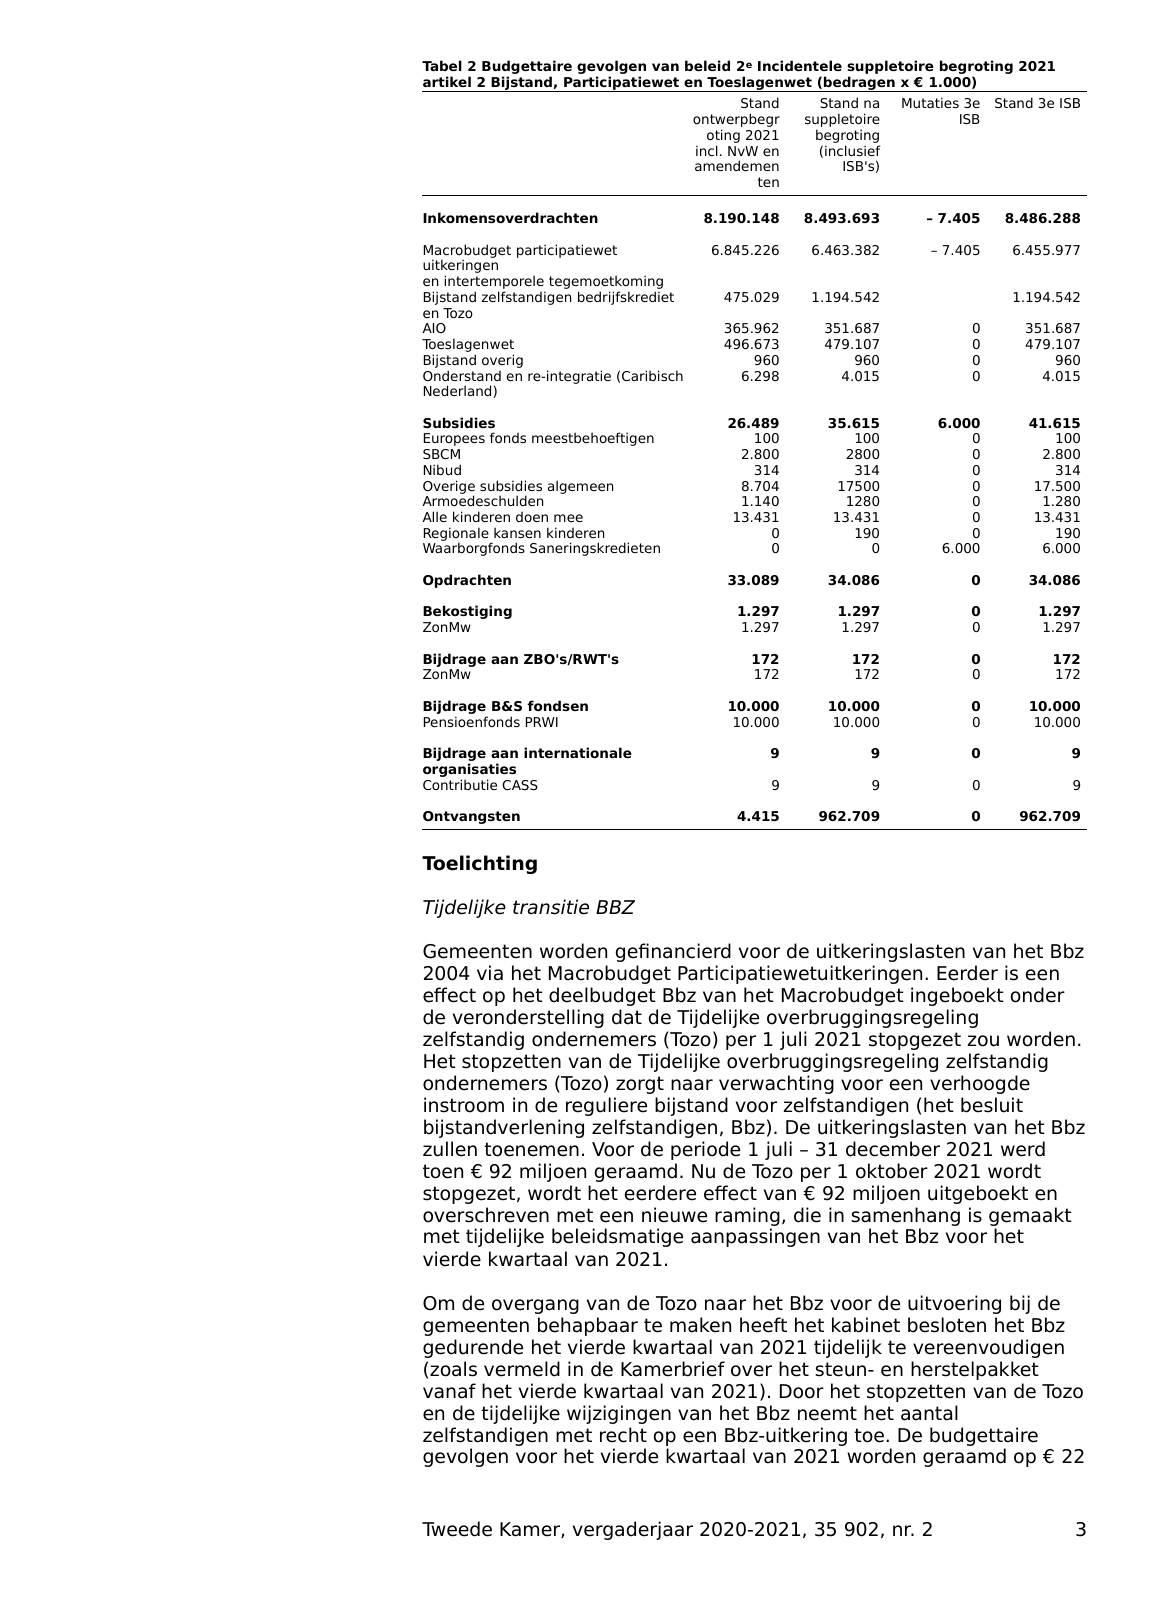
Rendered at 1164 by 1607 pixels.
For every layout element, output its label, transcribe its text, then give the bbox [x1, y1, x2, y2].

table_cell [886, 274, 986, 290]
table_cell Toeslagenwet [422, 337, 685, 353]
table_cell Alle kinderen doen mee [422, 510, 685, 526]
table_cell [422, 92, 685, 195]
subtitle Tijdelijke transitie BBZ [422, 897, 1087, 918]
table_cell Nibud [422, 463, 685, 478]
table_cell [685, 227, 785, 242]
table_cell [785, 636, 886, 651]
table_cell 17.500 [986, 479, 1087, 494]
table_cell Mutaties 3e ISB [886, 92, 986, 195]
table_cell 35.615 [785, 416, 886, 431]
table_cell Stand na suppletoire begroting (inclusief ISB's) [785, 92, 886, 195]
table_cell 190 [785, 526, 886, 541]
table_cell Opdrachten [422, 573, 685, 588]
table_cell [886, 589, 986, 604]
table_cell Bijstand zelfstandigen bedrijfskrediet en Tozo [422, 290, 685, 321]
table_cell 10.000 [785, 699, 886, 714]
table_cell 33.089 [685, 573, 785, 588]
table_cell 1.280 [986, 494, 1087, 510]
table_cell 34.086 [986, 573, 1087, 588]
table_header Tabel 2 Budgettaire gevolgen van beleid 2e Incidentele suppletoire begroting 2021 artikel 2 Bijstand, Participatiewet en Toeslagenwet (bedragen x € 1.000) [422, 59, 1087, 91]
table_cell Bijstand overig [422, 353, 685, 368]
table_cell 0 [886, 494, 986, 510]
table_cell Armoedeschulden [422, 494, 685, 510]
table_cell 479.107 [986, 337, 1087, 353]
table_cell 365.962 [685, 321, 785, 337]
table_cell 0 [886, 479, 986, 494]
table_cell [785, 730, 886, 746]
table_cell [886, 400, 986, 416]
table_cell [785, 589, 886, 604]
table_cell 314 [986, 463, 1087, 478]
table_cell Inkomensoverdrachten [422, 211, 685, 227]
table_cell 6.455.977 [986, 243, 1087, 274]
table_cell [986, 196, 1087, 211]
table_cell 314 [785, 463, 886, 478]
table_cell 2.800 [986, 447, 1087, 463]
table_cell 2800 [785, 447, 886, 463]
table_cell 172 [685, 667, 785, 683]
table_cell Pensioenfonds PRWI [422, 714, 685, 730]
table_cell [785, 400, 886, 416]
table_cell [785, 557, 886, 573]
table_cell 13.431 [785, 510, 886, 526]
table_cell Europees fonds meestbehoeftigen [422, 431, 685, 447]
table_cell 41.615 [986, 416, 1087, 431]
table_cell [886, 793, 986, 809]
table_cell 4.015 [986, 368, 1087, 400]
table_cell 0 [886, 746, 986, 777]
table_cell 0 [886, 777, 986, 793]
table_cell 172 [785, 651, 886, 667]
table_cell 10.000 [685, 714, 785, 730]
table_cell 0 [886, 463, 986, 478]
table_cell 0 [886, 714, 986, 730]
table_cell 8.493.693 [785, 211, 886, 227]
table_cell 1.194.542 [986, 290, 1087, 321]
table_cell [986, 400, 1087, 416]
table_cell 1.297 [785, 604, 886, 620]
table_cell 6.298 [685, 368, 785, 400]
table_cell 1.140 [685, 494, 785, 510]
table_cell 0 [886, 526, 986, 541]
table_cell 0 [685, 541, 785, 557]
table_cell [886, 290, 986, 321]
table_cell [785, 683, 886, 699]
table_cell [886, 196, 986, 211]
table_cell 100 [685, 431, 785, 447]
table_cell 1280 [785, 494, 886, 510]
table_cell – 7.405 [886, 211, 986, 227]
table_cell [986, 730, 1087, 746]
table_cell 10.000 [785, 714, 886, 730]
table_cell 8.486.288 [986, 211, 1087, 227]
table_cell [986, 557, 1087, 573]
table_cell 17500 [785, 479, 886, 494]
table_cell 9 [785, 777, 886, 793]
table_cell 496.673 [685, 337, 785, 353]
table_cell [422, 730, 685, 746]
table_cell 0 [886, 321, 986, 337]
table_cell [886, 557, 986, 573]
table_cell [986, 227, 1087, 242]
table_cell 0 [886, 353, 986, 368]
table_cell 1.297 [685, 604, 785, 620]
table_cell [422, 400, 685, 416]
table_cell [986, 793, 1087, 809]
table_cell 26.489 [685, 416, 785, 431]
table_cell 172 [785, 667, 886, 683]
table_cell [685, 636, 785, 651]
table_cell [986, 636, 1087, 651]
table_cell 10.000 [685, 699, 785, 714]
table_cell [685, 683, 785, 699]
table_cell 6.845.226 [685, 243, 785, 274]
table_cell 0 [886, 510, 986, 526]
table_cell 6.000 [886, 416, 986, 431]
table_cell 4.415 [685, 809, 785, 829]
table_cell Bijdrage aan internationale organisaties [422, 746, 685, 777]
table_cell Stand ontwerpbegroting 2021 incl. NvW en amendementen [685, 92, 785, 195]
table_cell 1.297 [986, 604, 1087, 620]
table_cell [685, 557, 785, 573]
table_cell 0 [886, 368, 986, 400]
table_cell [685, 793, 785, 809]
table_cell [886, 683, 986, 699]
table_cell Overige subsidies algemeen [422, 479, 685, 494]
table_cell 351.687 [785, 321, 886, 337]
table_cell [986, 274, 1087, 290]
table_cell en intertemporele tegemoetkoming [422, 274, 685, 290]
table_cell 0 [886, 431, 986, 447]
table_cell [685, 400, 785, 416]
table_cell 0 [886, 337, 986, 353]
table_cell 172 [986, 651, 1087, 667]
text Om de overgang van de Tozo naar het Bbz voor de uitvoering bij de gemeenten behapbaar te maken heeft het kabinet besloten het Bbz gedurende het vierde kwartaal van 2021 tijdelijk te vereenvoudigen (zoals vermeld in de Kamerbrief over het steun- en herstelpakket vanaf het vierde kwartaal van 2021). Door het stopzetten van de Tozo en de tijdelijke wijzigingen van het Bbz neemt het aantal zelfstandigen met recht op een Bbz-uitkering toe. De budgettaire gevolgen voor het vierde kwartaal van 2021 worden geraamd op € 22 [422, 1293, 1087, 1468]
table_cell 0 [886, 447, 986, 463]
table_cell 100 [986, 431, 1087, 447]
table_cell 1.194.542 [785, 290, 886, 321]
table_cell 475.029 [685, 290, 785, 321]
table_cell ZonMw [422, 667, 685, 683]
table_cell 9 [986, 746, 1087, 777]
table_cell Bijdrage aan ZBO's/RWT's [422, 651, 685, 667]
table_cell [422, 636, 685, 651]
table_cell ZonMw [422, 620, 685, 636]
table_cell SBCM [422, 447, 685, 463]
table_cell 10.000 [986, 699, 1087, 714]
table_cell Ontvangsten [422, 809, 685, 829]
table_cell 479.107 [785, 337, 886, 353]
table_cell [886, 636, 986, 651]
table_cell 1.297 [685, 620, 785, 636]
table_cell [685, 274, 785, 290]
table_cell [422, 557, 685, 573]
table_cell 314 [685, 463, 785, 478]
table_cell 9 [685, 777, 785, 793]
table_cell Contributie CASS [422, 777, 685, 793]
table_cell [422, 589, 685, 604]
table_cell 0 [886, 651, 986, 667]
table_cell 0 [886, 809, 986, 829]
table_cell Waarborgfonds Saneringskredieten [422, 541, 685, 557]
table_cell 960 [785, 353, 886, 368]
table_cell Bijdrage B&S fondsen [422, 699, 685, 714]
table_cell 6.000 [986, 541, 1087, 557]
table_cell [886, 227, 986, 242]
table_cell [685, 589, 785, 604]
table_cell [685, 196, 785, 211]
table_cell [422, 196, 685, 211]
table_cell 0 [785, 541, 886, 557]
table_cell [986, 589, 1087, 604]
table_cell 13.431 [685, 510, 785, 526]
table_cell 34.086 [785, 573, 886, 588]
table_cell 6.463.382 [785, 243, 886, 274]
table_cell 190 [986, 526, 1087, 541]
table_cell 351.687 [986, 321, 1087, 337]
table_cell Bekostiging [422, 604, 685, 620]
table_cell 100 [785, 431, 886, 447]
table_cell [422, 793, 685, 809]
table_cell 960 [986, 353, 1087, 368]
table_cell 9 [785, 746, 886, 777]
table_cell 8.704 [685, 479, 785, 494]
table_cell 4.015 [785, 368, 886, 400]
table_cell Subsidies [422, 416, 685, 431]
table_cell 0 [886, 667, 986, 683]
table_cell Macrobudget participatiewet uitkeringen [422, 243, 685, 274]
table_cell [422, 227, 685, 242]
table_cell 10.000 [986, 714, 1087, 730]
table_cell 0 [886, 699, 986, 714]
table_cell [685, 730, 785, 746]
table_cell 9 [685, 746, 785, 777]
table_cell [785, 227, 886, 242]
table_cell AIO [422, 321, 685, 337]
table_cell 13.431 [986, 510, 1087, 526]
table_cell 960 [685, 353, 785, 368]
subtitle Toelichting [422, 852, 1087, 874]
table_cell 0 [886, 604, 986, 620]
table_cell [785, 793, 886, 809]
table_cell [986, 683, 1087, 699]
table_cell 172 [986, 667, 1087, 683]
table_cell 1.297 [785, 620, 886, 636]
table_cell 1.297 [986, 620, 1087, 636]
table_cell Stand 3e ISB [986, 92, 1087, 195]
table_cell Regionale kansen kinderen [422, 526, 685, 541]
table_cell 962.709 [785, 809, 886, 829]
table_cell [785, 196, 886, 211]
table_cell [422, 683, 685, 699]
table_cell [785, 274, 886, 290]
table_cell 9 [986, 777, 1087, 793]
table_cell – 7.405 [886, 243, 986, 274]
table_cell 0 [886, 573, 986, 588]
table_cell 962.709 [986, 809, 1087, 829]
table_cell 6.000 [886, 541, 986, 557]
table_cell 0 [685, 526, 785, 541]
table_cell 8.190.148 [685, 211, 785, 227]
table_cell 172 [685, 651, 785, 667]
table_cell 0 [886, 620, 986, 636]
text Gemeenten worden gefinancierd voor de uitkeringslasten van het Bbz 2004 via het Macrobudget Participatiewetuitkeringen. Eerder is een effect op het deelbudget Bbz van het Macrobudget ingeboekt onder de veronderstelling dat de Tijdelijke overbruggingsregeling zelfstandig ondernemers (Tozo) per 1 juli 2021 stopgezet zou worden. Het stopzetten van de Tijdelijke overbruggingsregeling zelfstandig ondernemers (Tozo) zorgt naar verwachting voor een verhoogde instroom in de reguliere bijstand voor zelfstandigen (het besluit bijstandverlening zelfstandigen, Bbz). De uitkeringslasten van het Bbz zullen toenemen. Voor de periode 1 juli – 31 december 2021 werd toen € 92 miljoen geraamd. Nu de Tozo per 1 oktober 2021 wordt stopgezet, wordt het eerdere effect van € 92 miljoen uitgeboekt en overschreven met een nieuwe raming, die in samenhang is gemaakt met tijdelijke beleidsmatige aanpassingen van het Bbz voor het vierde kwartaal van 2021. [422, 941, 1087, 1270]
table_cell [886, 730, 986, 746]
table_cell 2.800 [685, 447, 785, 463]
table_cell Onderstand en re-integratie (Caribisch Nederland) [422, 368, 685, 400]
